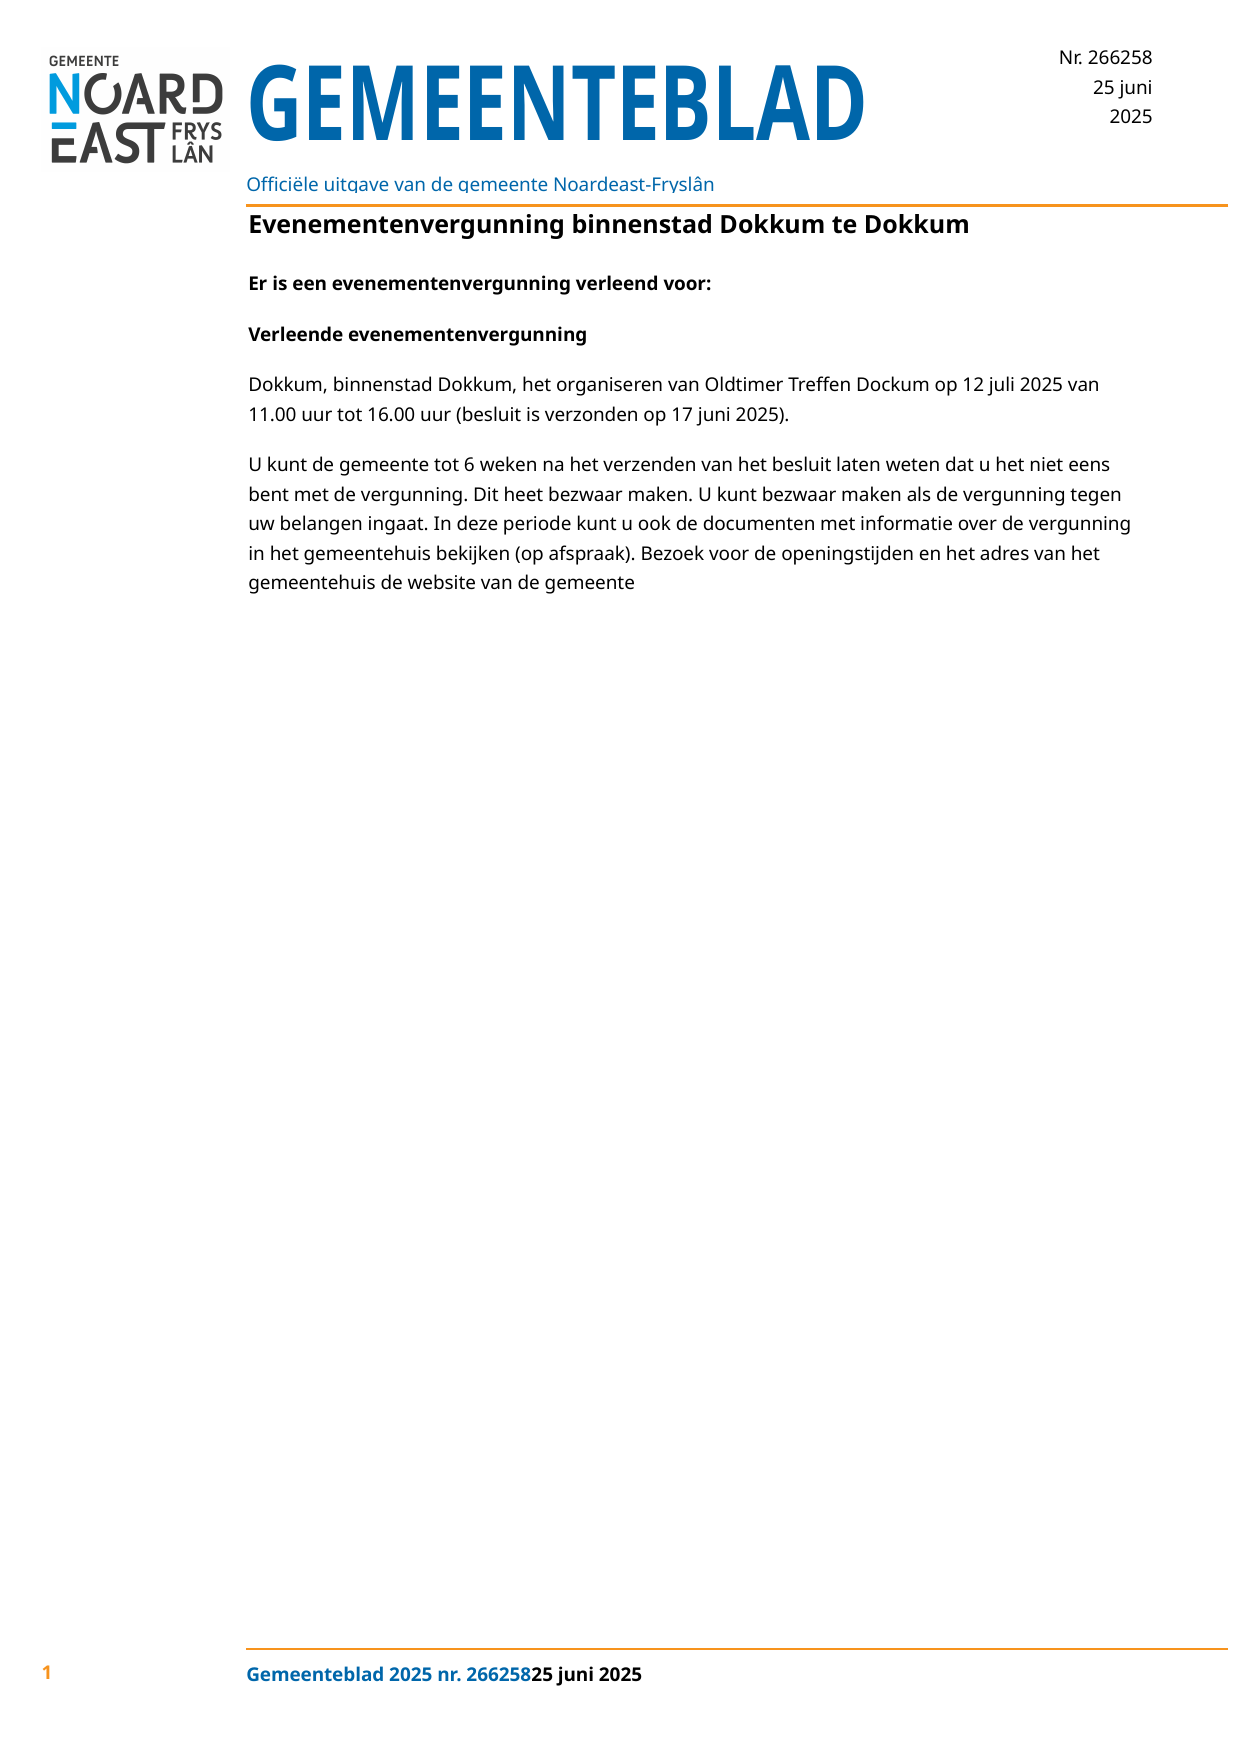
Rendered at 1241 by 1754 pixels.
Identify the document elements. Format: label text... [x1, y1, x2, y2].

picture [41, 47, 231, 172]
text Evenementenvergunning binnenstad Dokkum te Dokkum [248, 207, 1152, 241]
text Verleende evenementenvergunning [248, 321, 1152, 346]
text U kunt de gemeente tot 6 weken na het verzenden van het besluit laten weten dat u het niet eens bent met de vergunning. Dit heet bezwaar maken. U kunt bezwaar maken als de vergunning tegen uw belangen ingaat. In deze periode kunt u ook de documenten met informatie over de vergunning in het gemeentehuis bekijken (op afspraak). Bezoek voor de openingstijden en het adres van het gemeentehuis de website van de gemeente [248, 451, 1152, 595]
text Er is een evenementenvergunning verleend voor: [248, 270, 1152, 296]
text Dokkum, binnenstad Dokkum, het organiseren van Oldtimer Treffen Dockum op 12 juli 2025 van 11.00 uur tot 16.00 uur (besluit is verzonden op 17 juni 2025). [248, 371, 1152, 426]
